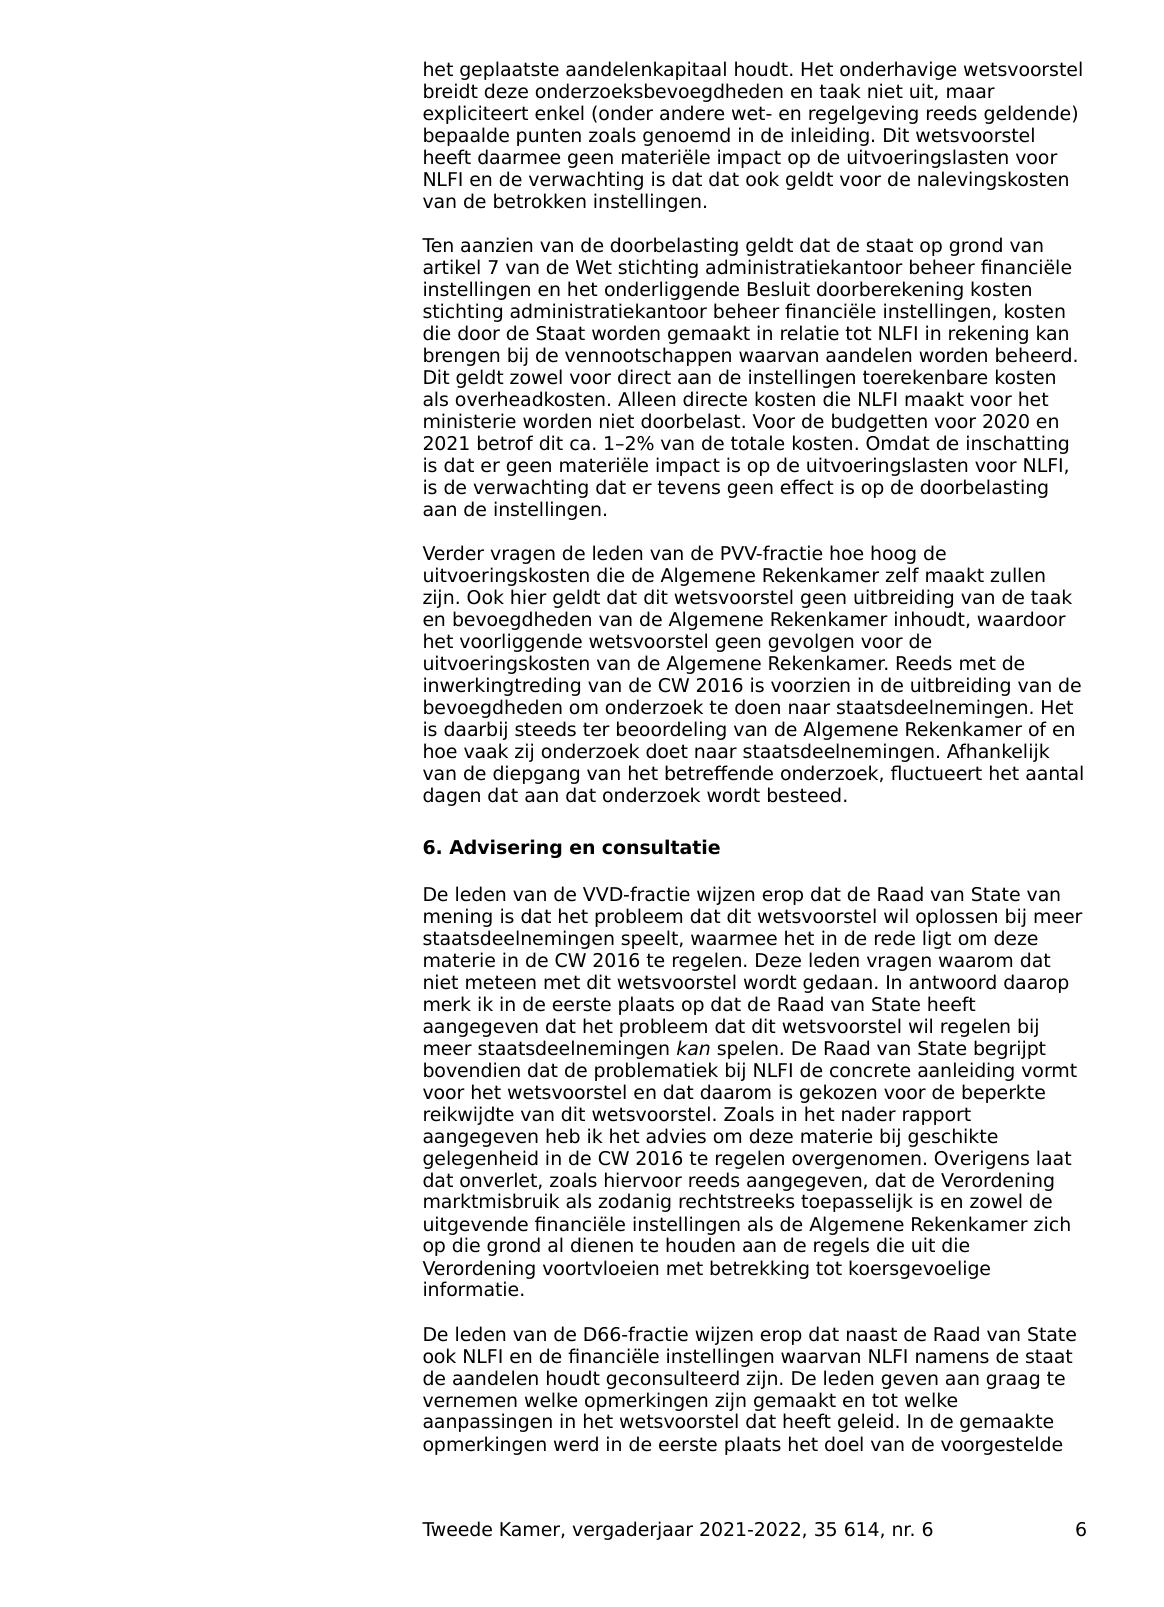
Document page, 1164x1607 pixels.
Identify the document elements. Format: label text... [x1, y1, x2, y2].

text Ten aanzien van de doorbelasting geldt dat de staat op grond van artikel 7 van de Wet stichting administratiekantoor beheer financiële instellingen en het onderliggende Besluit doorberekening kosten stichting administratiekantoor beheer financiële instellingen, kosten die door de Staat worden gemaakt in relatie tot NLFI in rekening kan brengen bij de vennootschappen waarvan aandelen worden beheerd. Dit geldt zowel voor direct aan de instellingen toerekenbare kosten als overheadkosten. Alleen directe kosten die NLFI maakt voor het ministerie worden niet doorbelast. Voor de budgetten voor 2020 en 2021 betrof dit ca. 1–2% van de totale kosten. Omdat de inschatting is dat er geen materiële impact is op de uitvoeringslasten voor NLFI, is de verwachting dat er tevens geen effect is op de doorbelasting aan de instellingen. [422, 235, 1087, 521]
text het geplaatste aandelenkapitaal houdt. Het onderhavige wetsvoorstel breidt deze onderzoeksbevoegdheden en taak niet uit, maar expliciteert enkel (onder andere wet- en regelgeving reeds geldende) bepaalde punten zoals genoemd in de inleiding. Dit wetsvoorstel heeft daarmee geen materiële impact op de uitvoeringslasten voor NLFI en de verwachting is dat dat ook geldt voor de nalevingskosten van de betrokken instellingen. [422, 59, 1087, 213]
text De leden van de VVD-fractie wijzen erop dat de Raad van State van mening is dat het probleem dat dit wetsvoorstel wil oplossen bij meer staatsdeelnemingen speelt, waarmee het in de rede ligt om deze materie in de CW 2016 te regelen. Deze leden vragen waarom dat niet meteen met dit wetsvoorstel wordt gedaan. In antwoord daarop merk ik in de eerste plaats op dat de Raad van State heeft aangegeven dat het probleem dat dit wetsvoorstel wil regelen bij meer staatsdeelnemingen kan spelen. De Raad van State begrijpt bovendien dat de problematiek bij NLFI de concrete aanleiding vormt voor het wetsvoorstel en dat daarom is gekozen voor de beperkte reikwijdte van dit wetsvoorstel. Zoals in het nader rapport aangegeven heb ik het advies om deze materie bij geschikte gelegenheid in de CW 2016 te regelen overgenomen. Overigens laat dat onverlet, zoals hiervoor reeds aangegeven, dat de Verordening marktmisbruik als zodanig rechtstreeks toepasselijk is en zowel de uitgevende financiële instellingen als de Algemene Rekenkamer zich op die grond al dienen te houden aan de regels die uit die Verordening voortvloeien met betrekking tot koersgevoelige informatie. [422, 884, 1087, 1301]
text De leden van de D66-fractie wijzen erop dat naast de Raad van State ook NLFI en de financiële instellingen waarvan NLFI namens de staat de aandelen houdt geconsulteerd zijn. De leden geven aan graag te vernemen welke opmerkingen zijn gemaakt en tot welke aanpassingen in het wetsvoorstel dat heeft geleid. In de gemaakte opmerkingen werd in de eerste plaats het doel van de voorgestelde [422, 1323, 1087, 1455]
subtitle 6. Advisering en consultatie [422, 837, 1087, 859]
text Verder vragen de leden van de PVV-fractie hoe hoog de uitvoeringskosten die de Algemene Rekenkamer zelf maakt zullen zijn. Ook hier geldt dat dit wetsvoorstel geen uitbreiding van de taak en bevoegdheden van de Algemene Rekenkamer inhoudt, waardoor het voorliggende wetsvoorstel geen gevolgen voor de uitvoeringskosten van de Algemene Rekenkamer. Reeds met de inwerkingtreding van de CW 2016 is voorzien in de uitbreiding van de bevoegdheden om onderzoek te doen naar staatsdeelnemingen. Het is daarbij steeds ter beoordeling van de Algemene Rekenkamer of en hoe vaak zij onderzoek doet naar staatsdeelnemingen. Afhankelijk van de diepgang van het betreffende onderzoek, fluctueert het aantal dagen dat aan dat onderzoek wordt besteed. [422, 543, 1087, 807]
